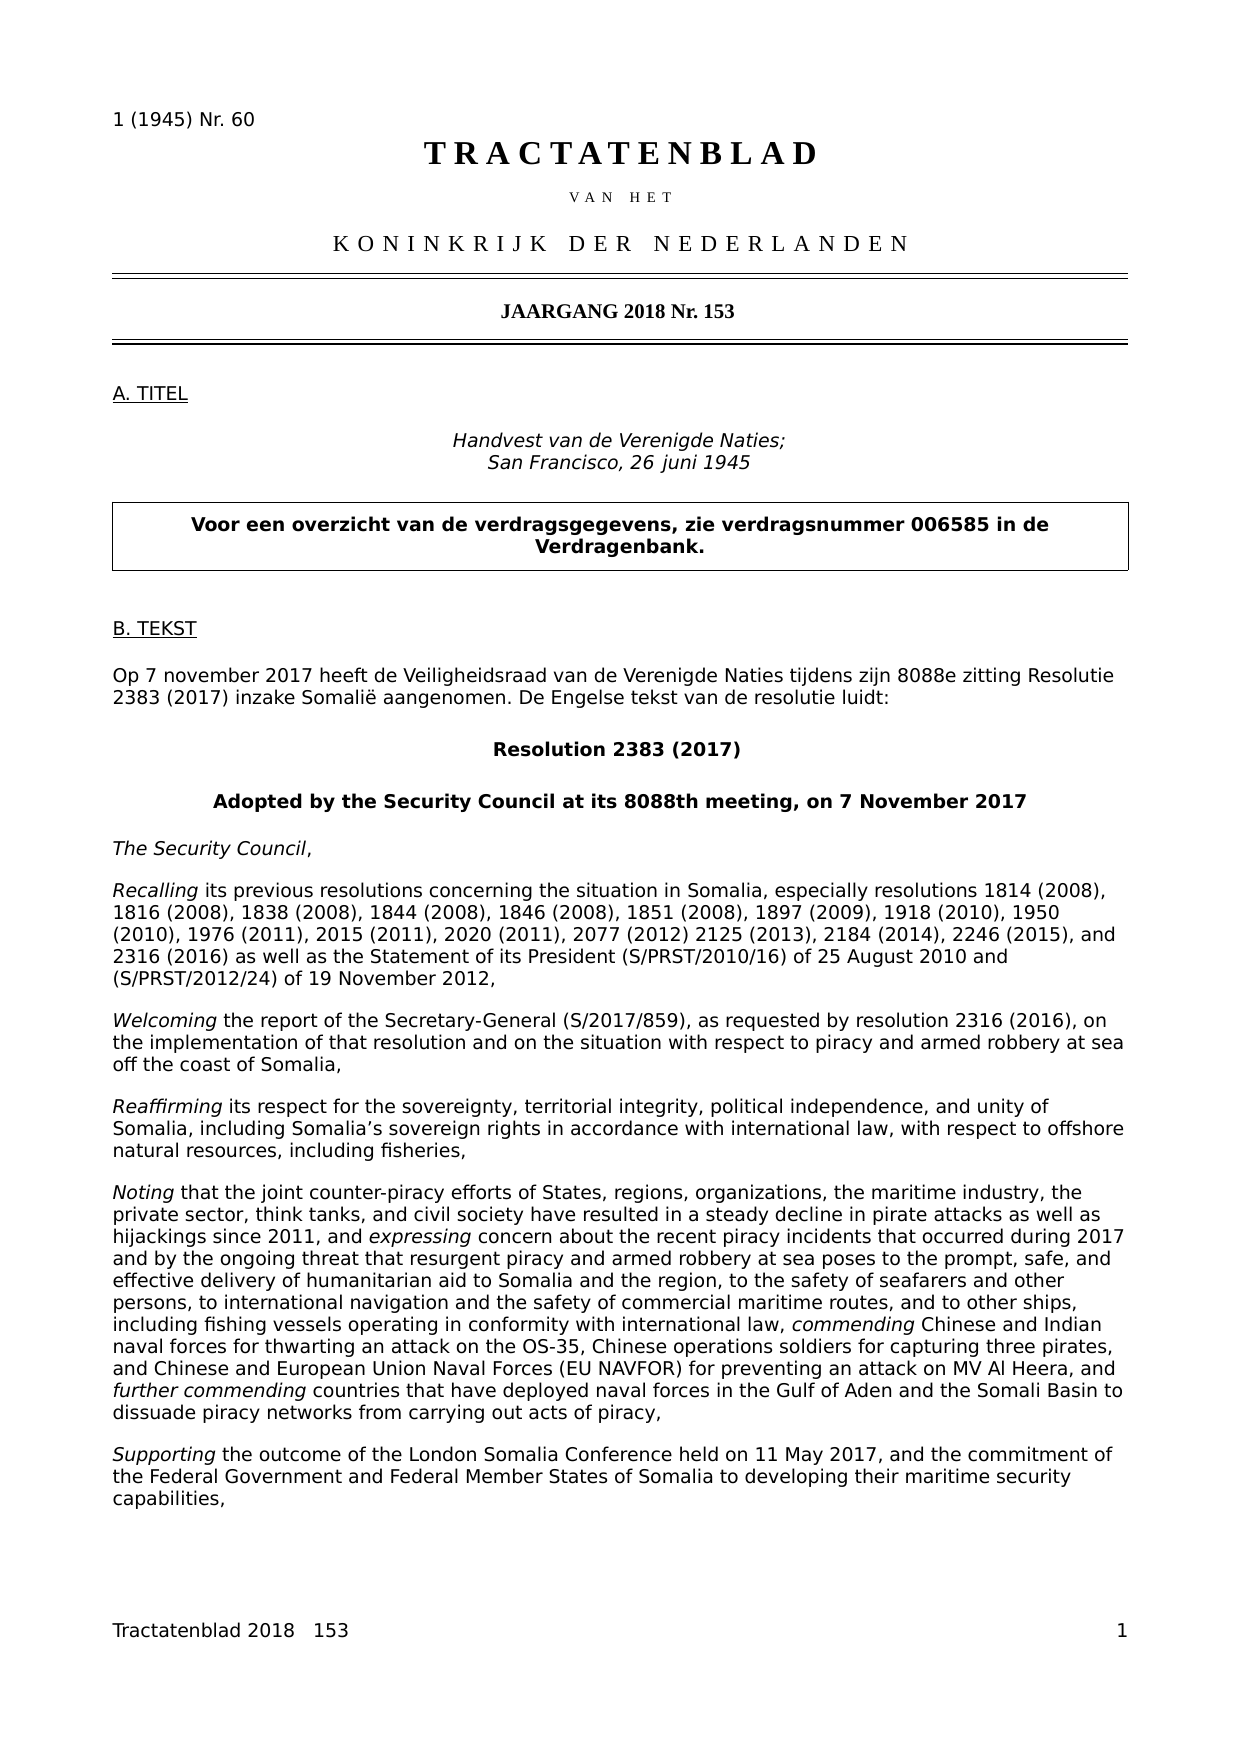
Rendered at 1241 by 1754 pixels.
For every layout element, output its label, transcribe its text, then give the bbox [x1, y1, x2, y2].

text Recalling its previous resolutions concerning the situation in Somalia, especially resolutions 1814 (2008), 1816 (2008), 1838 (2008), 1844 (2008), 1846 (2008), 1851 (2008), 1897 (2009), 1918 (2010), 1950 (2010), 1976 (2011), 2015 (2011), 2020 (2011), 2077 (2012) 2125 (2013), 2184 (2014), 2246 (2015), and 2316 (2016) as well as the Statement of its President (S/PRST/2010/16) of 25 August 2010 and (S/PRST/2012/24) of 19 November 2012, [112, 880, 1128, 990]
text KONINKRIJK DER NEDERLANDEN [112, 229, 1128, 256]
text VAN HET [112, 189, 1128, 206]
subtitle A. TITEL [112, 383, 1128, 405]
text The Security Council, [112, 838, 1128, 860]
text San Francisco, 26 juni 1945 [112, 452, 1128, 474]
subtitle Resolution 2383 (2017) [112, 739, 1128, 761]
text Reaffirming its respect for the sovereignty, territorial integrity, political independence, and unity of Somalia, including Somalia’s sovereign rights in accordance with international law, with respect to offshore natural resources, including fisheries, [112, 1096, 1128, 1162]
text Supporting the outcome of the London Somalia Conference held on 11 May 2017, and the commitment of the Federal Government and Federal Member States of Somalia to developing their maritime security capabilities, [112, 1443, 1128, 1509]
text Noting that the joint counter-piracy efforts of States, regions, organizations, the maritime industry, the private sector, think tanks, and civil society have resulted in a steady decline in pirate attacks as well as hijackings since 2011, and expressing concern about the recent piracy incidents that occurred during 2017 and by the ongoing threat that resurgent piracy and armed robbery at sea poses to the prompt, safe, and effective delivery of humanitarian aid to Somalia and the region, to the safety of seafarers and other persons, to international navigation and the safety of commercial maritime routes, and to other ships, including fishing vessels operating in conformity with international law, commending Chinese and Indian naval forces for thwarting an attack on the OS-35, Chinese operations soldiers for capturing three pirates, and Chinese and European Union Naval Forces (EU NAVFOR) for preventing an attack on MV Al Heera, and further commending countries that have deployed naval forces in the Gulf of Aden and the Somali Basin to dissuade piracy networks from carrying out acts of piracy, [112, 1182, 1128, 1423]
text Op 7 november 2017 heeft de Veiligheidsraad van de Verenigde Naties tijdens zijn 8088e zitting Resolutie 2383 (2017) inzake Somalië aangenomen. De Engelse tekst van de resolutie luidt: [112, 665, 1128, 709]
text 1 (1945) Nr. 60 [112, 109, 1128, 131]
text JAARGANG 2018 Nr. 153 [112, 299, 1128, 323]
subtitle B. TEKST [112, 618, 1128, 640]
subtitle Adopted by the Security Council at its 8088th meeting, on 7 November 2017 [112, 791, 1128, 813]
text Welcoming the report of the Secretary-General (S/2017/859), as requested by resolution 2316 (2016), on the implementation of that resolution and on the situation with respect to piracy and armed robbery at sea off the coast of Somalia, [112, 1010, 1128, 1076]
text Handvest van de Verenigde Naties; [112, 430, 1128, 452]
text TRACTATENBLAD [112, 133, 1128, 172]
